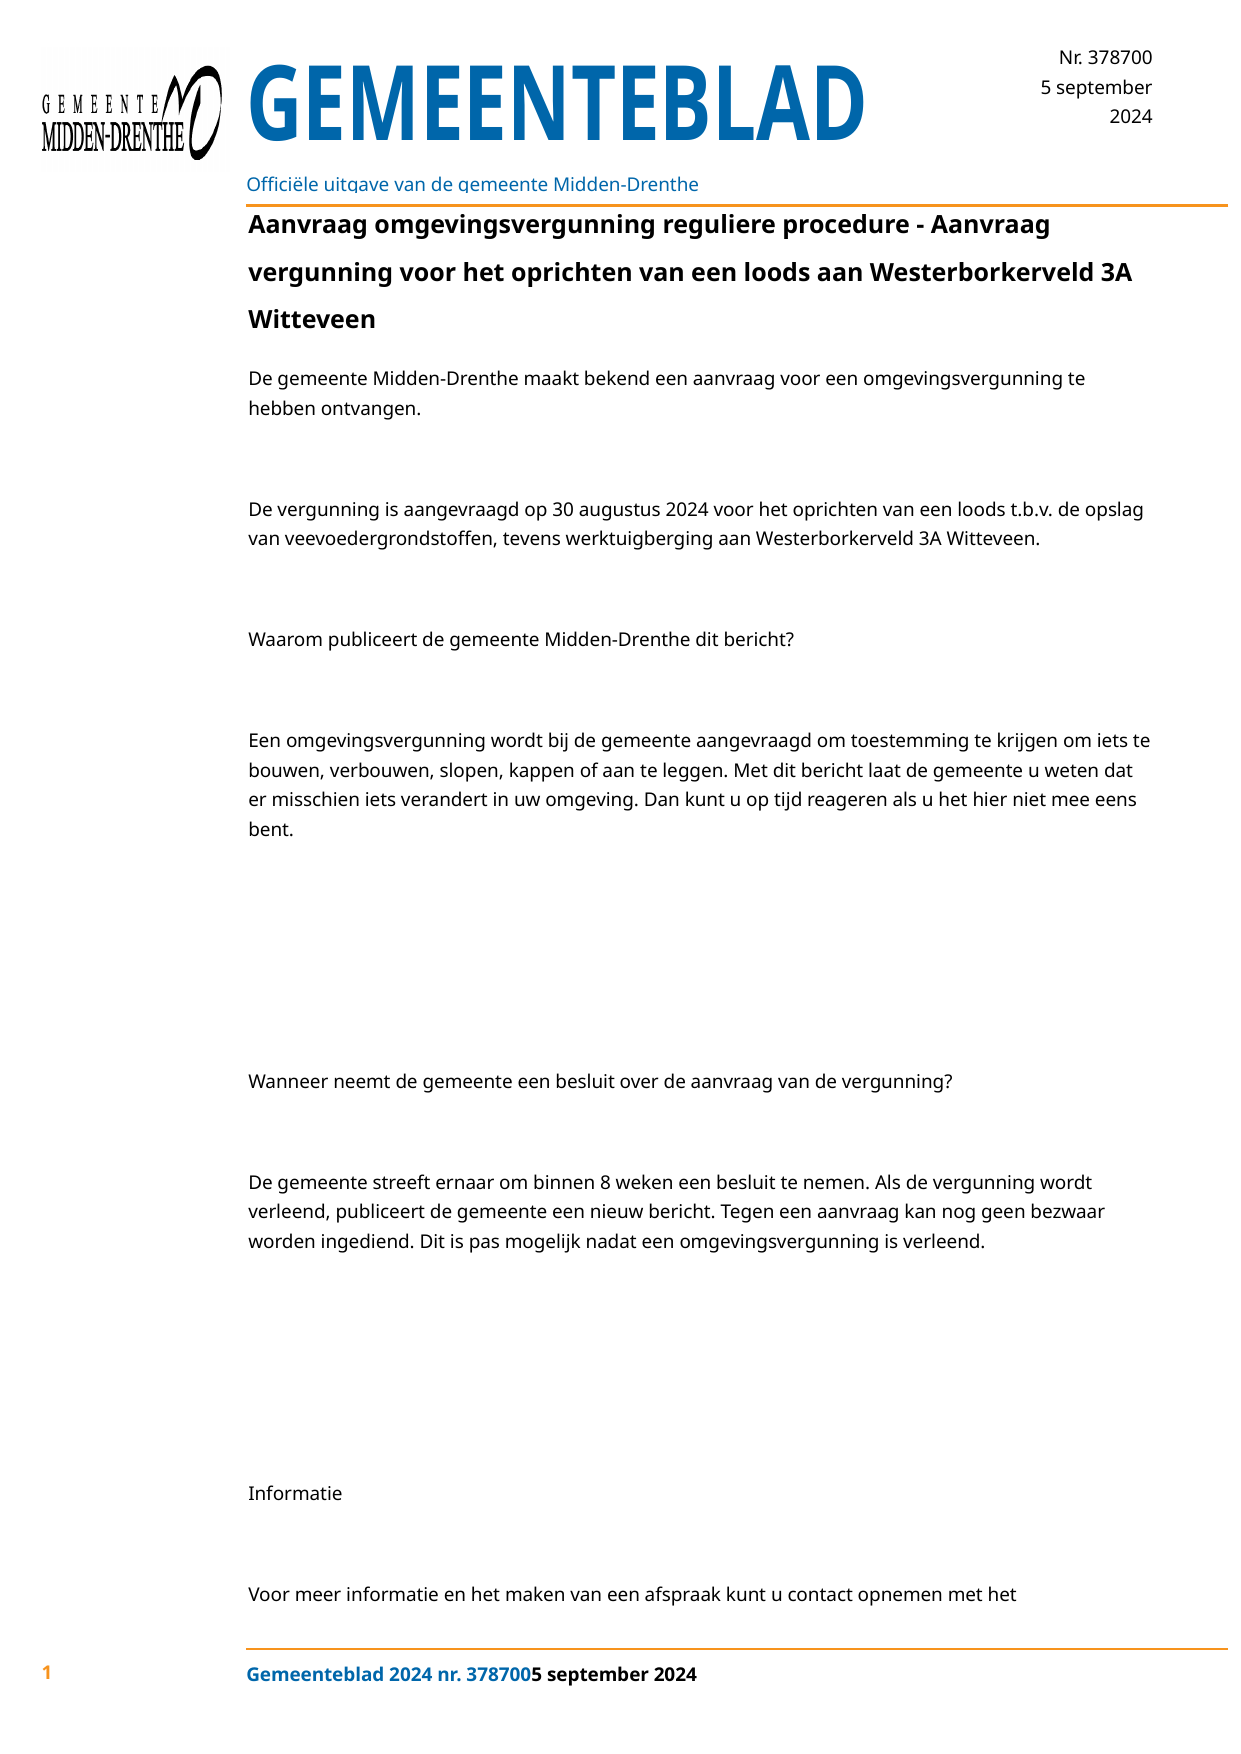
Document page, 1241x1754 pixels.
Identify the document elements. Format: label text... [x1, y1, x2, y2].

text De gemeente Midden-Drenthe maakt bekend een aanvraag voor een omgevingsvergunning te hebben ontvangen. [248, 366, 1152, 421]
text Informatie [248, 1480, 1152, 1506]
text Voor meer informatie en het maken van een afspraak kunt u contact opnemen met het [248, 1581, 1152, 1607]
picture [41, 47, 231, 172]
text De gemeente streeft ernaar om binnen 8 weken een besluit te nemen. Als de vergunning wordt verleend, publiceert de gemeente een nieuw bericht. Tegen een aanvraag kan nog geen bezwaar worden ingediend. Dit is pas mogelijk nadat een omgevingsvergunning is verleend. [248, 1169, 1152, 1254]
text De vergunning is aangevraagd op 30 augustus 2024 voor het oprichten van een loods t.b.v. de opslag van veevoedergrondstoffen, tevens werktuigberging aan Westerborkerveld 3A Witteveen. [248, 496, 1152, 551]
text Een omgevingsvergunning wordt bij de gemeente aangevraagd om toestemming te krijgen om iets te bouwen, verbouwen, slopen, kappen of aan te leggen. Met dit bericht laat de gemeente u weten dat er misschien iets verandert in uw omgeving. Dan kunt u op tijd reageren als u het hier niet mee eens bent. [248, 727, 1152, 842]
text Wanneer neemt de gemeente een besluit over de aanvraag van de vergunning? [248, 1068, 1152, 1094]
text Aanvraag omgevingsvergunning reguliere procedure - Aanvraag vergunning voor het oprichten van een loods aan Westerborkerveld 3A Witteveen [248, 207, 1152, 336]
text Waarom publiceert de gemeente Midden-Drenthe dit bericht? [248, 626, 1152, 652]
